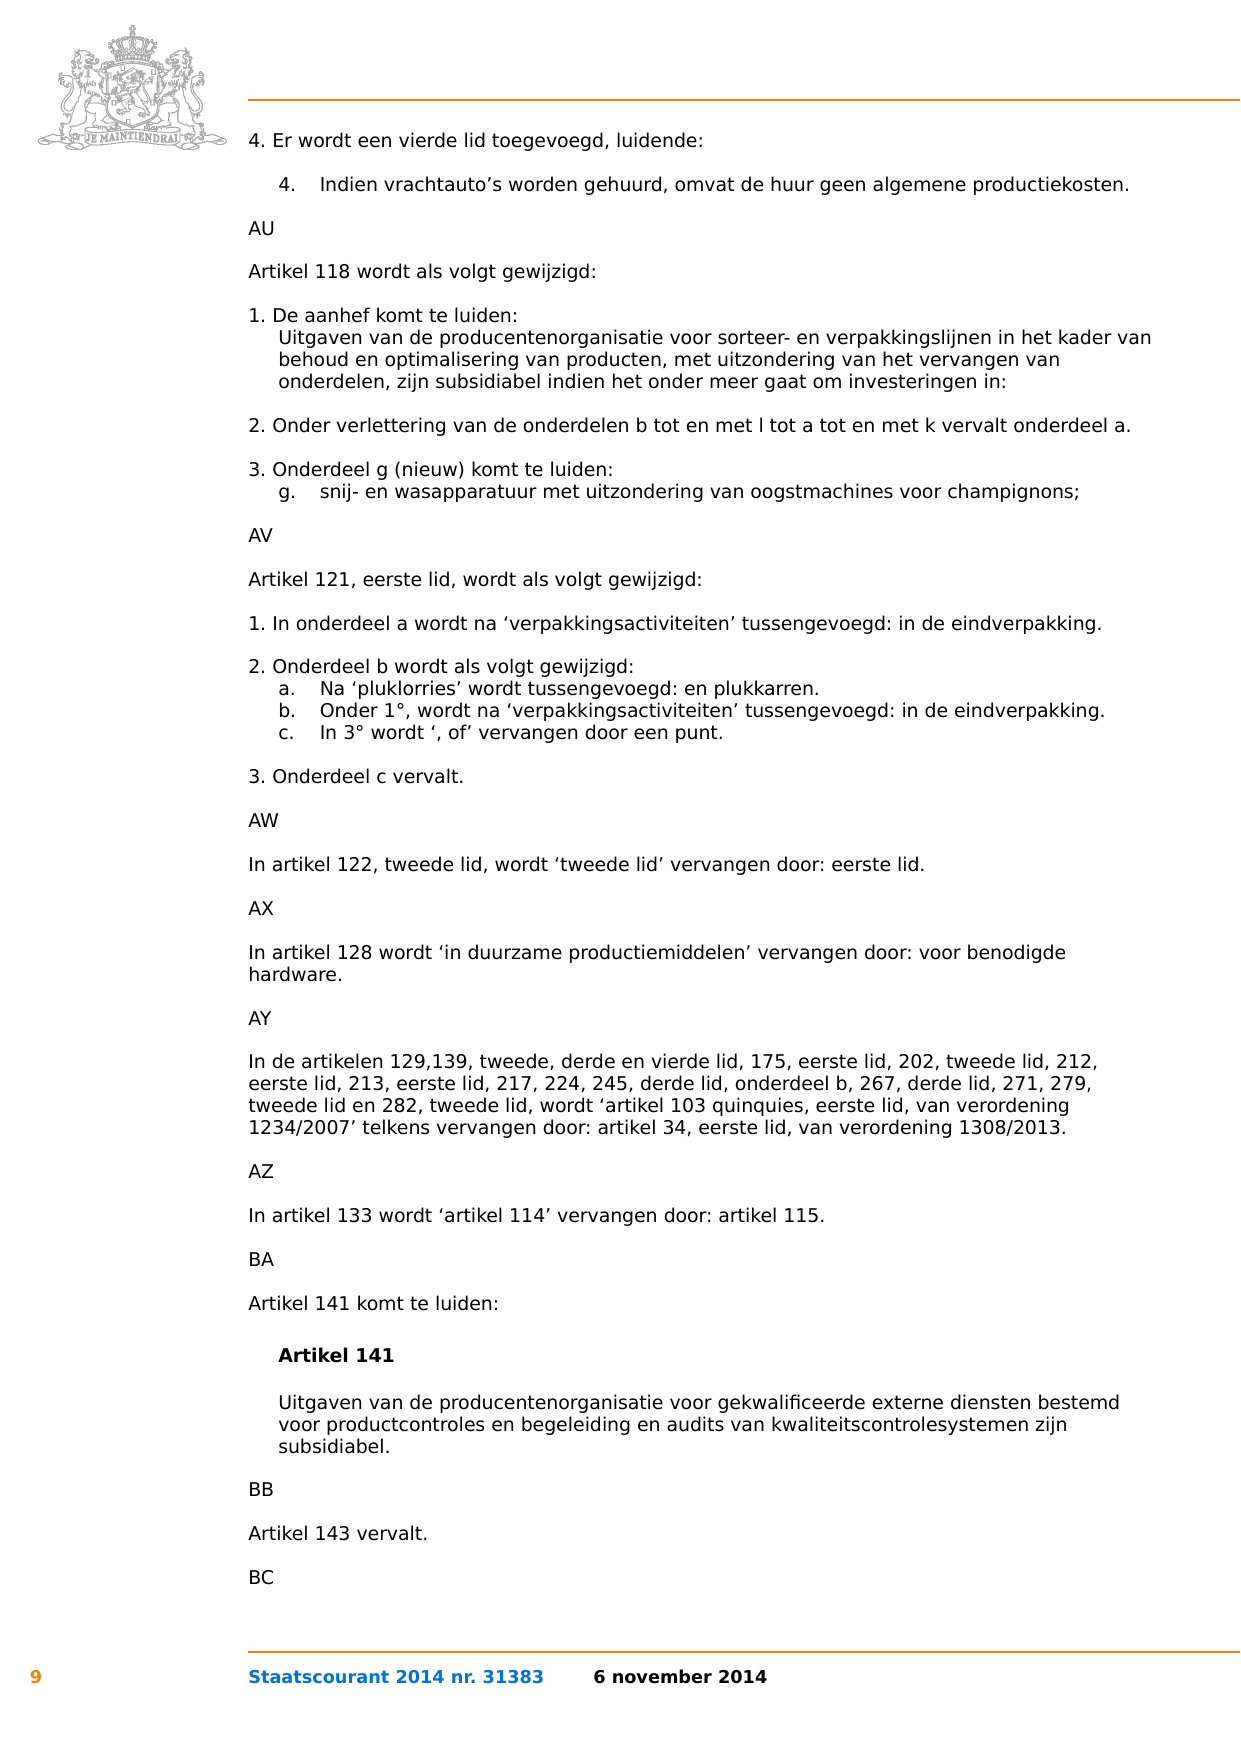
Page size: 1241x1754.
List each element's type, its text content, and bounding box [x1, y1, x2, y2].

text Artikel 121, eerste lid, wordt als volgt gewijzigd: [248, 569, 1163, 591]
text BB [248, 1479, 1163, 1501]
subtitle Artikel 141 [278, 1344, 1163, 1367]
text 4. Er wordt een vierde lid toegevoegd, luidende: [248, 130, 1163, 152]
text a. Na ‘pluklorries’ wordt tussengevoegd: en plukkarren. [278, 678, 1163, 700]
text 3. Onderdeel g (nieuw) komt te luiden: [248, 459, 1163, 481]
text 1. In onderdeel a wordt na ‘verpakkingsactiviteiten’ tussengevoegd: in de eindverpakking. [248, 612, 1163, 634]
text AU [248, 218, 1163, 239]
text In de artikelen 129,139, tweede, derde en vierde lid, 175, eerste lid, 202, tweede lid, 212, eerste lid, 213, eerste lid, 217, 224, 245, derde lid, onderdeel b, 267, derde lid, 271, 279, tweede lid en 282, tweede lid, wordt ‘artikel 103 quinquies, eerste lid, van verordening 1234/2007’ telkens vervangen door: artikel 34, eerste lid, van verordening 1308/2013. [248, 1051, 1163, 1139]
text 3. Onderdeel c vervalt. [248, 766, 1163, 788]
text BA [248, 1249, 1163, 1271]
text 4. Indien vrachtauto’s worden gehuurd, omvat de huur geen algemene productiekosten. [278, 174, 1163, 196]
text Uitgaven van de producentenorganisatie voor sorteer- en verpakkingslijnen in het kader van behoud en optimalisering van producten, met uitzondering van het vervangen van onderdelen, zijn subsidiabel indien het onder meer gaat om investeringen in: [278, 327, 1163, 393]
picture [38, 25, 227, 150]
text In artikel 122, tweede lid, wordt ‘tweede lid’ vervangen door: eerste lid. [248, 854, 1163, 876]
text In artikel 128 wordt ‘in duurzame productiemiddelen’ vervangen door: voor benodigde hardware. [248, 942, 1163, 986]
text Artikel 118 wordt als volgt gewijzigd: [248, 261, 1163, 283]
text AZ [248, 1161, 1163, 1183]
text AY [248, 1007, 1163, 1029]
text g. snij- en wasapparatuur met uitzondering van oogstmachines voor champignons; [278, 481, 1163, 503]
text c. In 3° wordt ‘, of’ vervangen door een punt. [278, 722, 1163, 744]
text In artikel 133 wordt ‘artikel 114’ vervangen door: artikel 115. [248, 1205, 1163, 1227]
text BC [248, 1567, 1163, 1589]
text AV [248, 525, 1163, 547]
text 2. Onderdeel b wordt als volgt gewijzigd: [248, 656, 1163, 678]
text AW [248, 810, 1163, 832]
text b. Onder 1°, wordt na ‘verpakkingsactiviteiten’ tussengevoegd: in de eindverpakking. [278, 700, 1163, 722]
text Uitgaven van de producentenorganisatie voor gekwalificeerde externe diensten bestemd voor productcontroles en begeleiding en audits van kwaliteitscontrolesystemen zijn subsidiabel. [278, 1392, 1163, 1457]
text 2. Onder verlettering van de onderdelen b tot en met l tot a tot en met k vervalt onderdeel a. [248, 415, 1163, 437]
text 1. De aanhef komt te luiden: [248, 305, 1163, 327]
text Artikel 141 komt te luiden: [248, 1293, 1163, 1314]
text Artikel 143 vervalt. [248, 1523, 1163, 1545]
text AX [248, 898, 1163, 920]
